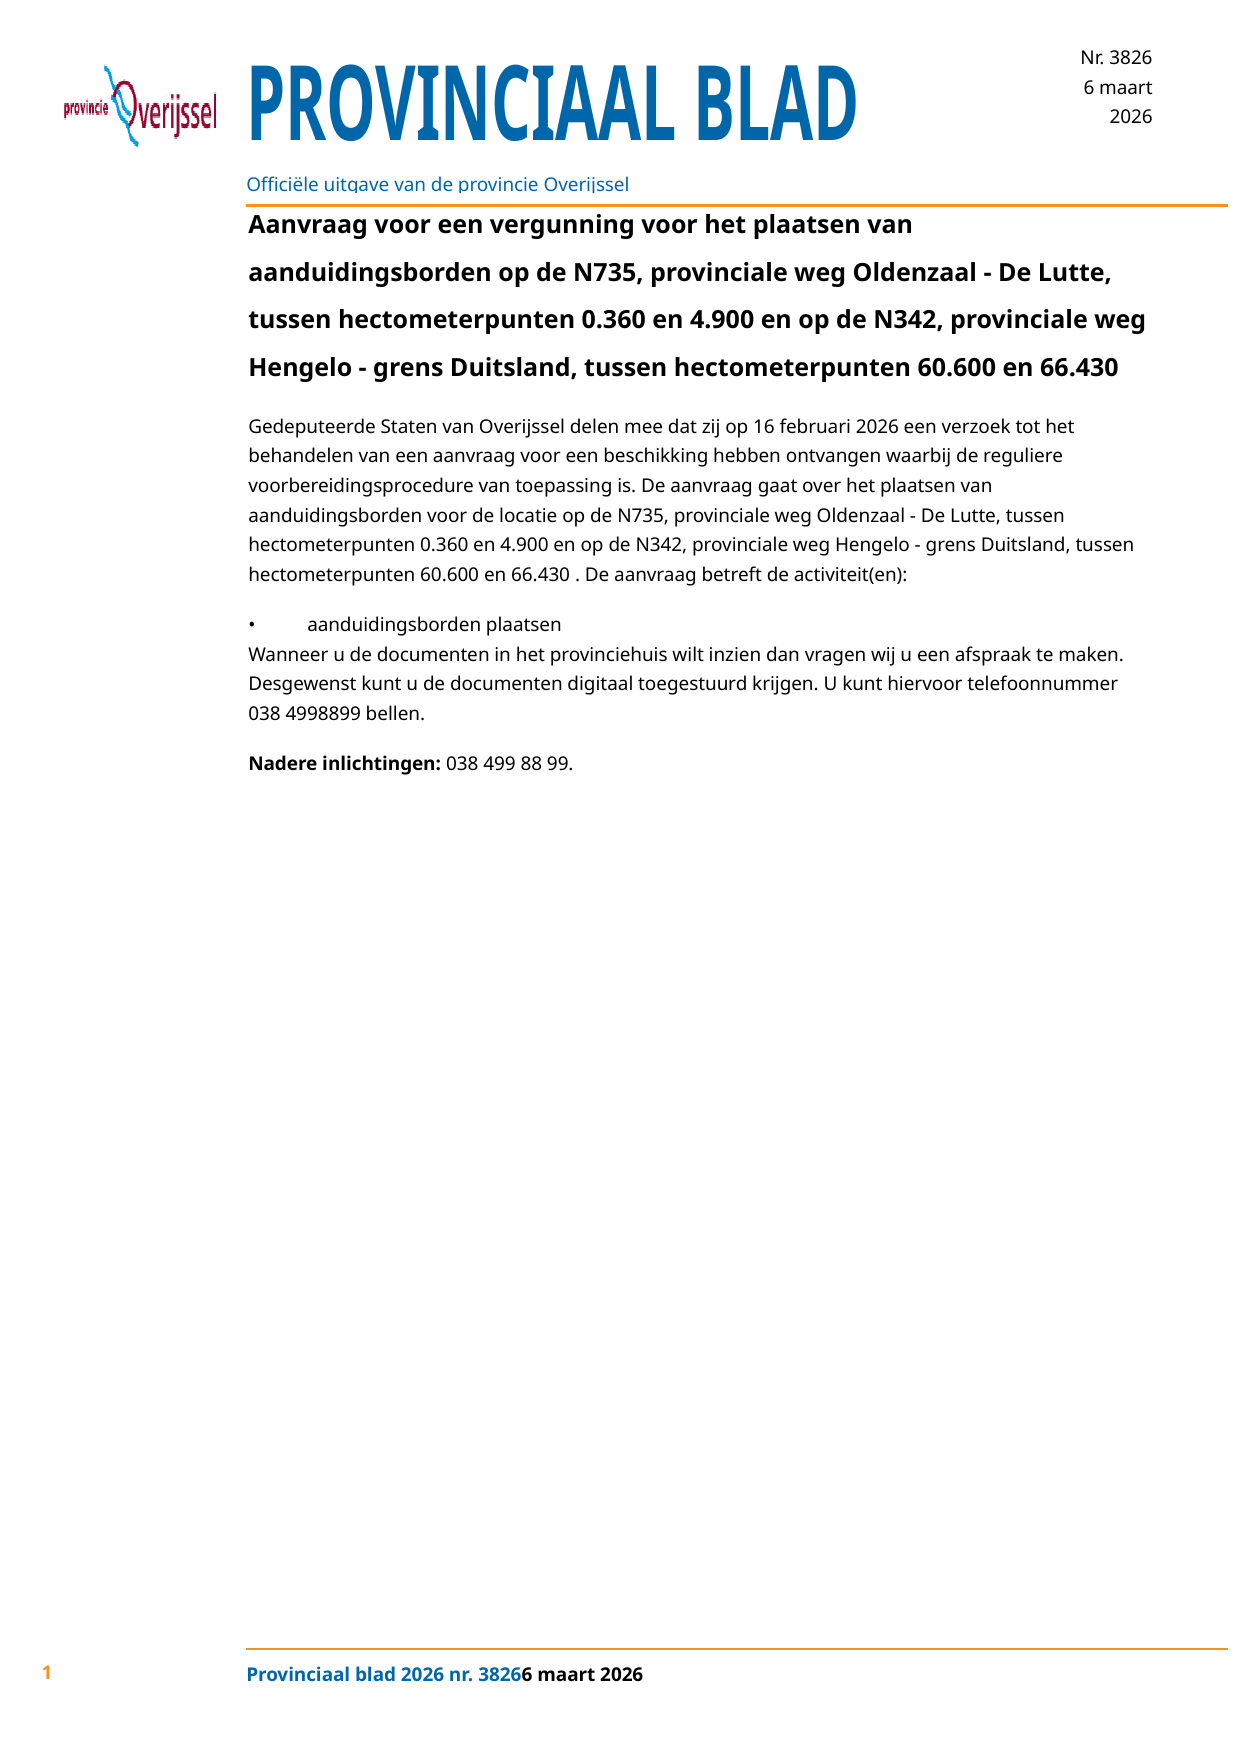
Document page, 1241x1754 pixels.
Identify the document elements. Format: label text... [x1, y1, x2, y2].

picture [41, 47, 231, 172]
list aanduidingsborden plaatsen [248, 611, 1152, 637]
text Nadere inlichtingen: 038 499 88 99. [248, 751, 1152, 776]
text Gedeputeerde Staten van Overijssel delen mee dat zij op 16 februari 2026 een verzoek tot het behandelen van een aanvraag voor een beschikking hebben ontvangen waarbij de reguliere voorbereidingsprocedure van toepassing is. De aanvraag gaat over het plaatsen van aanduidingsborden voor de locatie op de N735, provinciale weg Oldenzaal - De Lutte, tussen hectometerpunten 0.360 en 4.900 en op de N342, provinciale weg Hengelo - grens Duitsland, tussen hectometerpunten 60.600 en 66.430 . De aanvraag betreft de activiteit(en): [248, 413, 1152, 587]
text Aanvraag voor een vergunning voor het plaatsen van aanduidingsborden op de N735, provinciale weg Oldenzaal - De Lutte, tussen hectometerpunten 0.360 en 4.900 en op de N342, provinciale weg Hengelo - grens Duitsland, tussen hectometerpunten 60.600 en 66.430 [248, 207, 1152, 384]
text Wanneer u de documenten in het provinciehuis wilt inzien dan vragen wij u een afspraak te maken. Desgewenst kunt u de documenten digitaal toegestuurd krijgen. U kunt hiervoor telefoonnummer 038 4998899 bellen. [248, 641, 1152, 726]
